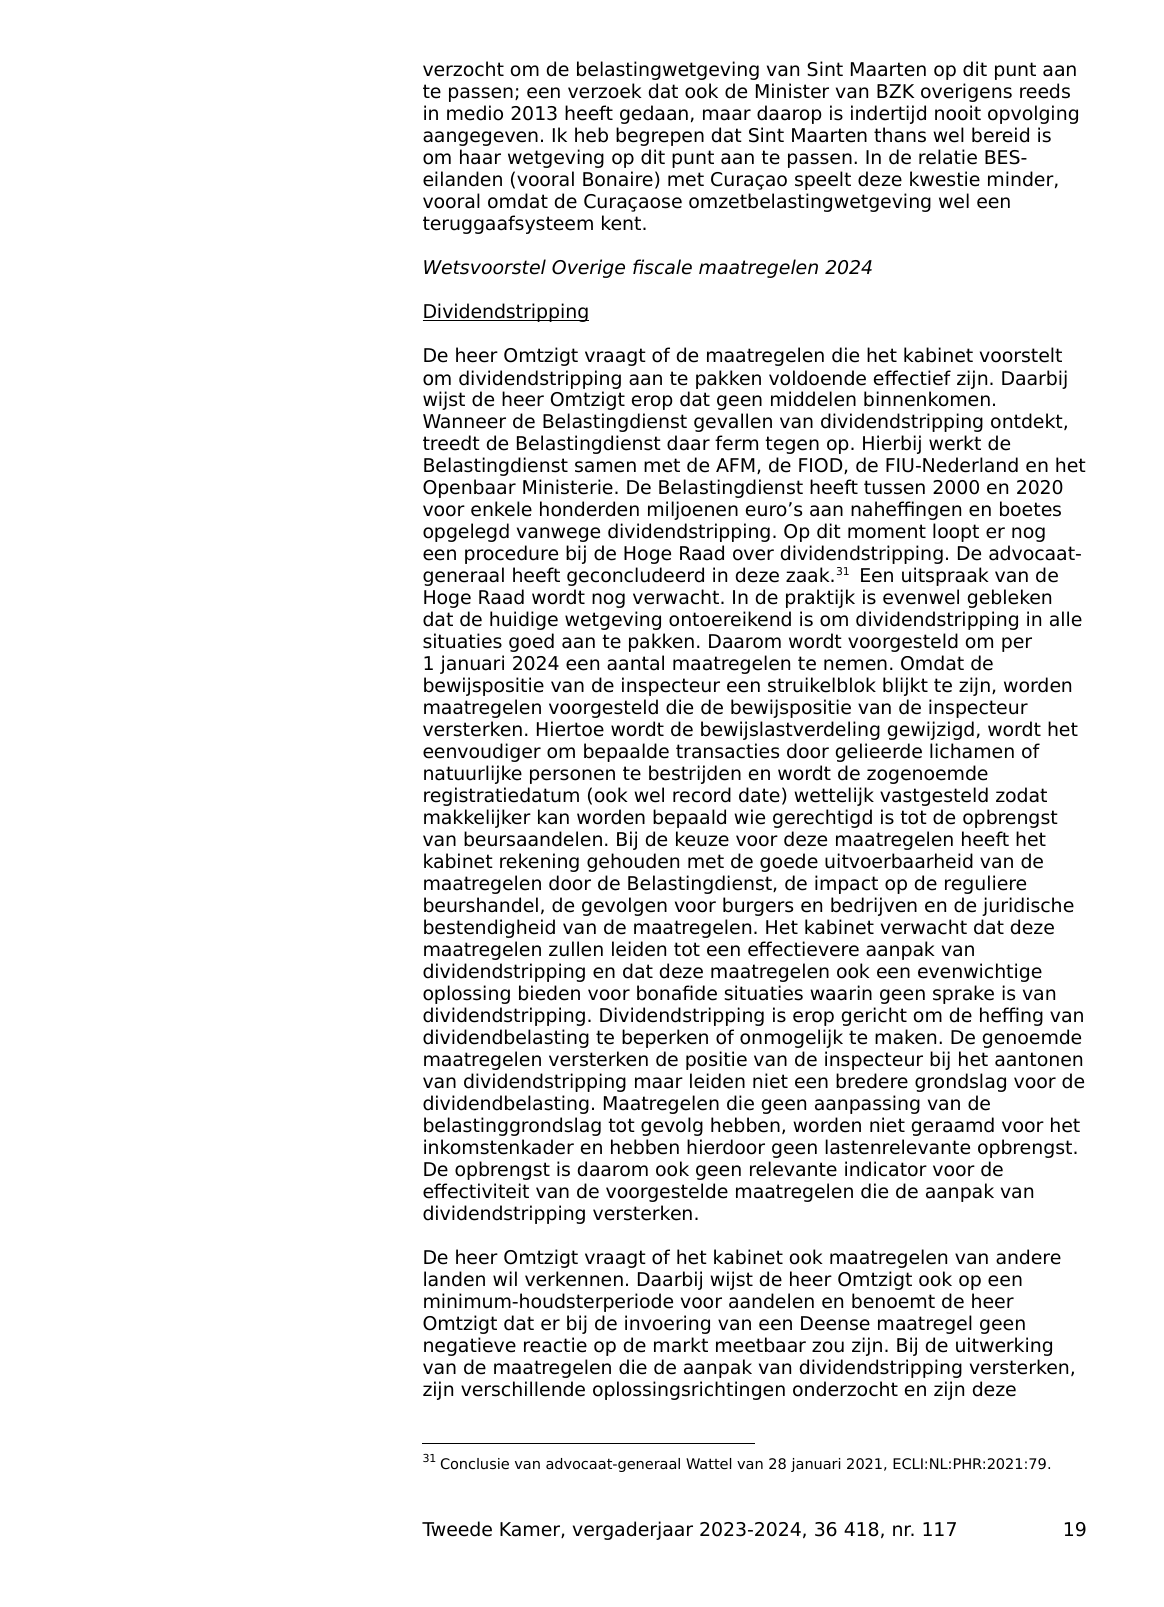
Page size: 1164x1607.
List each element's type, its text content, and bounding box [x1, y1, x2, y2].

text De heer Omtzigt vraagt of de maatregelen die het kabinet voorstelt om dividendstripping aan te pakken voldoende effectief zijn. Daarbij wijst de heer Omtzigt erop dat geen middelen binnenkomen. Wanneer de Belastingdienst gevallen van dividendstripping ontdekt, treedt de Belastingdienst daar ferm tegen op. Hierbij werkt de Belastingdienst samen met de AFM, de FIOD, de FIU-Nederland en het Openbaar Ministerie. De Belastingdienst heeft tussen 2000 en 2020 voor enkele honderden miljoenen euro’s aan naheffingen en boetes opgelegd vanwege dividendstripping. Op dit moment loopt er nog een procedure bij de Hoge Raad over dividendstripping. De advocaat-generaal heeft geconcludeerd in deze zaak. Een uitspraak van de Hoge Raad wordt nog verwacht. In de praktijk is evenwel gebleken dat de huidige wetgeving ontoereikend is om dividendstripping in alle situaties goed aan te pakken. Daarom wordt voorgesteld om per 1 januari 2024 een aantal maatregelen te nemen. Omdat de bewijspositie van de inspecteur een struikelblok blijkt te zijn, worden maatregelen voorgesteld die de bewijspositie van de inspecteur versterken. Hiertoe wordt de bewijslastverdeling gewijzigd, wordt het eenvoudiger om bepaalde transacties door gelieerde lichamen of natuurlijke personen te bestrijden en wordt de zogenoemde registratiedatum (ook wel record date) wettelijk vastgesteld zodat makkelijker kan worden bepaald wie gerechtigd is tot de opbrengst van beursaandelen. Bij de keuze voor deze maatregelen heeft het kabinet rekening gehouden met de goede uitvoerbaarheid van de maatregelen door de Belastingdienst, de impact op de reguliere beurshandel, de gevolgen voor burgers en bedrijven en de juridische bestendigheid van de maatregelen. Het kabinet verwacht dat deze maatregelen zullen leiden tot een effectievere aanpak van dividendstripping en dat deze maatregelen ook een evenwichtige oplossing bieden voor bonafide situaties waarin geen sprake is van dividendstripping. Dividendstripping is erop gericht om de heffing van dividendbelasting te beperken of onmogelijk te maken. De genoemde maatregelen versterken de positie van de inspecteur bij het aantonen van dividendstripping maar leiden niet een bredere grondslag voor de dividendbelasting. Maatregelen die geen aanpassing van de belastinggrondslag tot gevolg hebben, worden niet geraamd voor het inkomstenkader en hebben hierdoor geen lastenrelevante opbrengst. De opbrengst is daarom ook geen relevante indicator voor de effectiviteit van de voorgestelde maatregelen die de aanpak van dividendstripping versterken. [422, 345, 1087, 1224]
subtitle Dividendstripping [422, 301, 1087, 323]
subtitle Wetsvoorstel Overige fiscale maatregelen 2024 [422, 257, 1087, 279]
text De heer Omtzigt vraagt of het kabinet ook maatregelen van andere landen wil verkennen. Daarbij wijst de heer Omtzigt ook op een minimum-houdsterperiode voor aandelen en benoemt de heer Omtzigt dat er bij de invoering van een Deense maatregel geen negatieve reactie op de markt meetbaar zou zijn. Bij de uitwerking van de maatregelen die de aanpak van dividendstripping versterken, zijn verschillende oplossingsrichtingen onderzocht en zijn deze [422, 1247, 1087, 1401]
text verzocht om de belastingwetgeving van Sint Maarten op dit punt aan te passen; een verzoek dat ook de Minister van BZK overigens reeds in medio 2013 heeft gedaan, maar daarop is indertijd nooit opvolging aangegeven. Ik heb begrepen dat Sint Maarten thans wel bereid is om haar wetgeving op dit punt aan te passen. In de relatie BES-eilanden (vooral Bonaire) met Curaçao speelt deze kwestie minder, vooral omdat de Curaçaose omzetbelastingwetgeving wel een teruggaafsysteem kent. [422, 59, 1087, 235]
text Conclusie van advocaat-generaal Wattel van 28 januari 2021, ECLI:NL:PHR:2021:79. [422, 1452, 1087, 1474]
